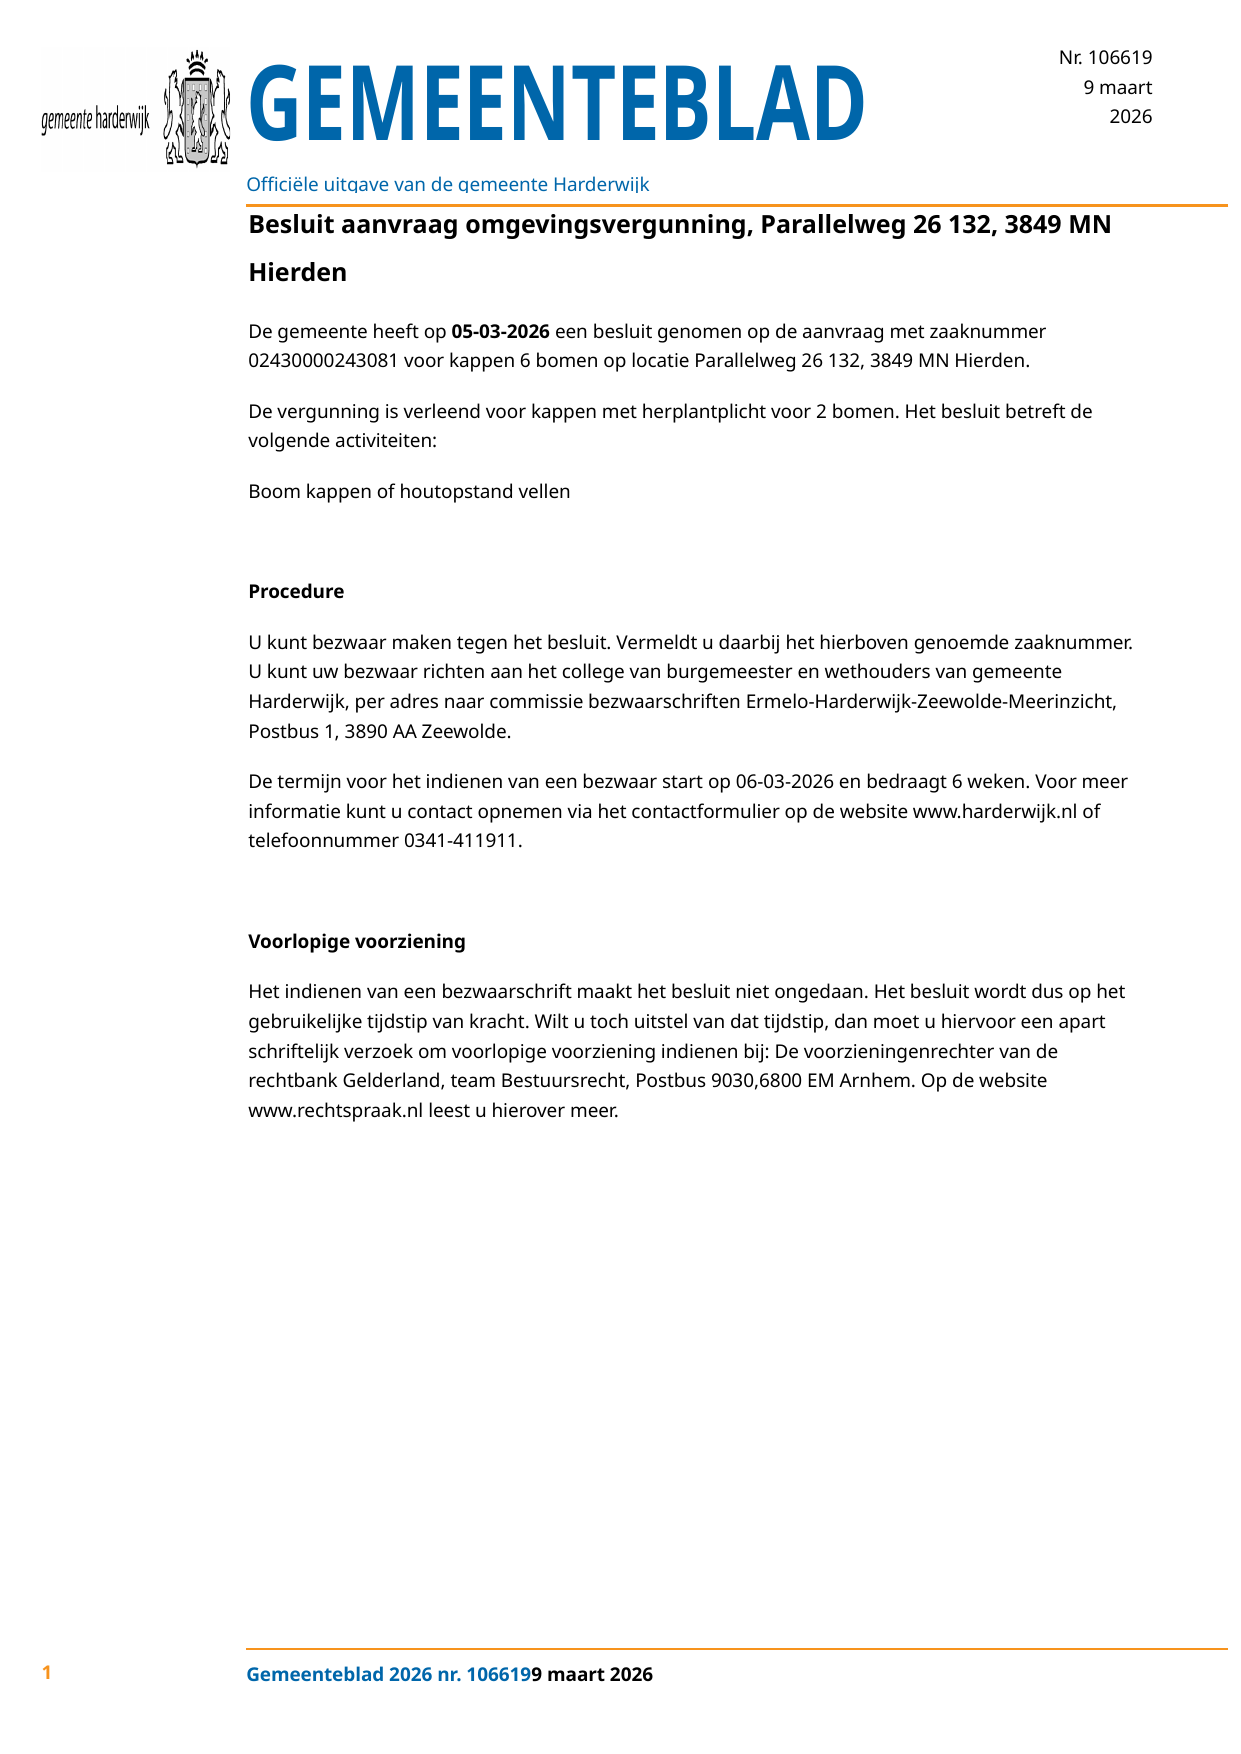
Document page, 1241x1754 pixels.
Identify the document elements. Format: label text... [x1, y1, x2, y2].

text De vergunning is verleend voor kappen met herplantplicht voor 2 bomen. Het besluit betreft de volgende activiteiten: [248, 398, 1152, 453]
text Het indienen van een bezwaarschrift maakt het besluit niet ongedaan. Het besluit wordt dus op het gebruikelijke tijdstip van kracht. Wilt u toch uitstel van dat tijdstip, dan moet u hiervoor een apart schriftelijk verzoek om voorlopige voorziening indienen bij: De voorzieningenrechter van de rechtbank Gelderland, team Bestuursrecht, Postbus 9030,6800 EM Arnhem. Op de website www.rechtspraak.nl leest u hierover meer. [248, 979, 1152, 1123]
text Procedure [248, 579, 1152, 604]
text Voorlopige voorziening [248, 928, 1152, 954]
text Besluit aanvraag omgevingsvergunning, Parallelweg 26 132, 3849 MN Hierden [248, 207, 1152, 288]
text De termijn voor het indienen van een bezwaar start op 06-03-2026 en bedraagt 6 weken. Voor meer informatie kunt u contact opnemen via het contactformulier op de website www.harderwijk.nl of telefoonnummer 0341-411911. [248, 768, 1152, 853]
picture [41, 47, 231, 172]
text Boom kappen of houtopstand vellen [248, 478, 1152, 504]
text De gemeente heeft op 05-03-2026 een besluit genomen op de aanvraag met zaaknummer 02430000243081 voor kappen 6 bomen op locatie Parallelweg 26 132, 3849 MN Hierden. [248, 318, 1152, 373]
text U kunt bezwaar maken tegen het besluit. Vermeldt u daarbij het hierboven genoemde zaaknummer. U kunt uw bezwaar richten aan het college van burgemeester en wethouders van gemeente Harderwijk, per adres naar commissie bezwaarschriften Ermelo-Harderwijk-Zeewolde-Meerinzicht, Postbus 1, 3890 AA Zeewolde. [248, 629, 1152, 744]
